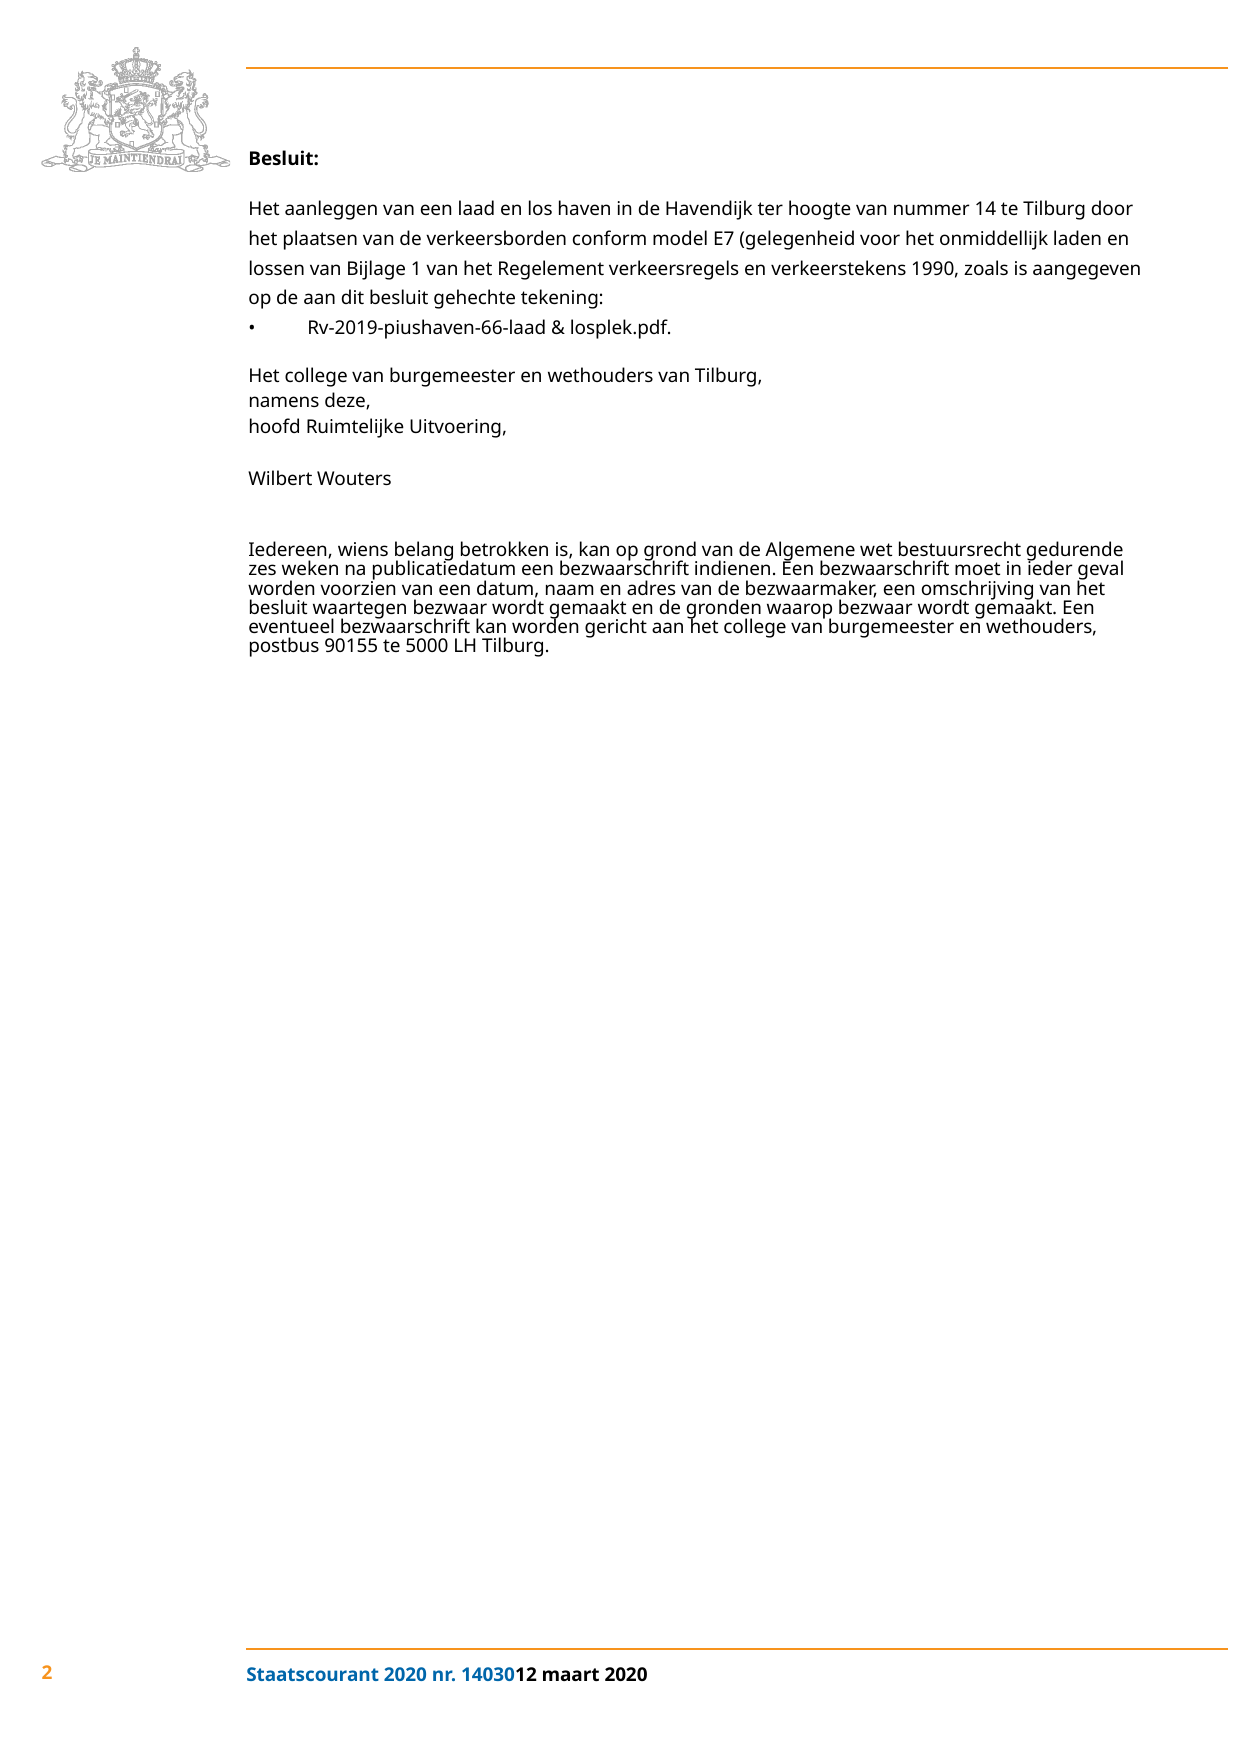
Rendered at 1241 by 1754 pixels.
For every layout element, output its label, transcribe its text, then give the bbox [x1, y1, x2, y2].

text Het aanleggen van een laad en los haven in de Havendijk ter hoogte van nummer 14 te Tilburg door het plaatsen van de verkeersborden conform model E7 (gelegenheid voor het onmiddellijk laden en lossen van Bijlage 1 van het Regelement verkeersregels en verkeerstekens 1990, zoals is aangegeven op de aan dit besluit gehechte tekening: [248, 196, 1152, 310]
text namens deze, [248, 387, 1152, 413]
text Het college van burgemeester en wethouders van Tilburg, [248, 362, 1152, 387]
text Besluit: [248, 145, 1152, 171]
list Rv-2019-piushaven-66-laad & losplek.pdf. [248, 314, 1152, 340]
text Wilbert Wouters [248, 465, 1152, 490]
text hoofd Ruimtelijke Uitvoering, [248, 413, 1152, 439]
picture [41, 47, 231, 172]
text Iedereen, wiens belang betrokken is, kan op grond van de Algemene wet bestuursrecht gedurende zes weken na publicatiedatum een bezwaarschrift indienen. Een bezwaarschrift moet in ieder geval worden voorzien van een datum, naam en adres van de bezwaarmaker, een omschrijving van het besluit waartegen bezwaar wordt gemaakt en de gronden waarop bezwaar wordt gemaakt. Een eventueel bezwaarschrift kan worden gericht aan het college van burgemeester en wethouders, postbus 90155 te 5000 LH Tilburg. [248, 541, 1152, 657]
